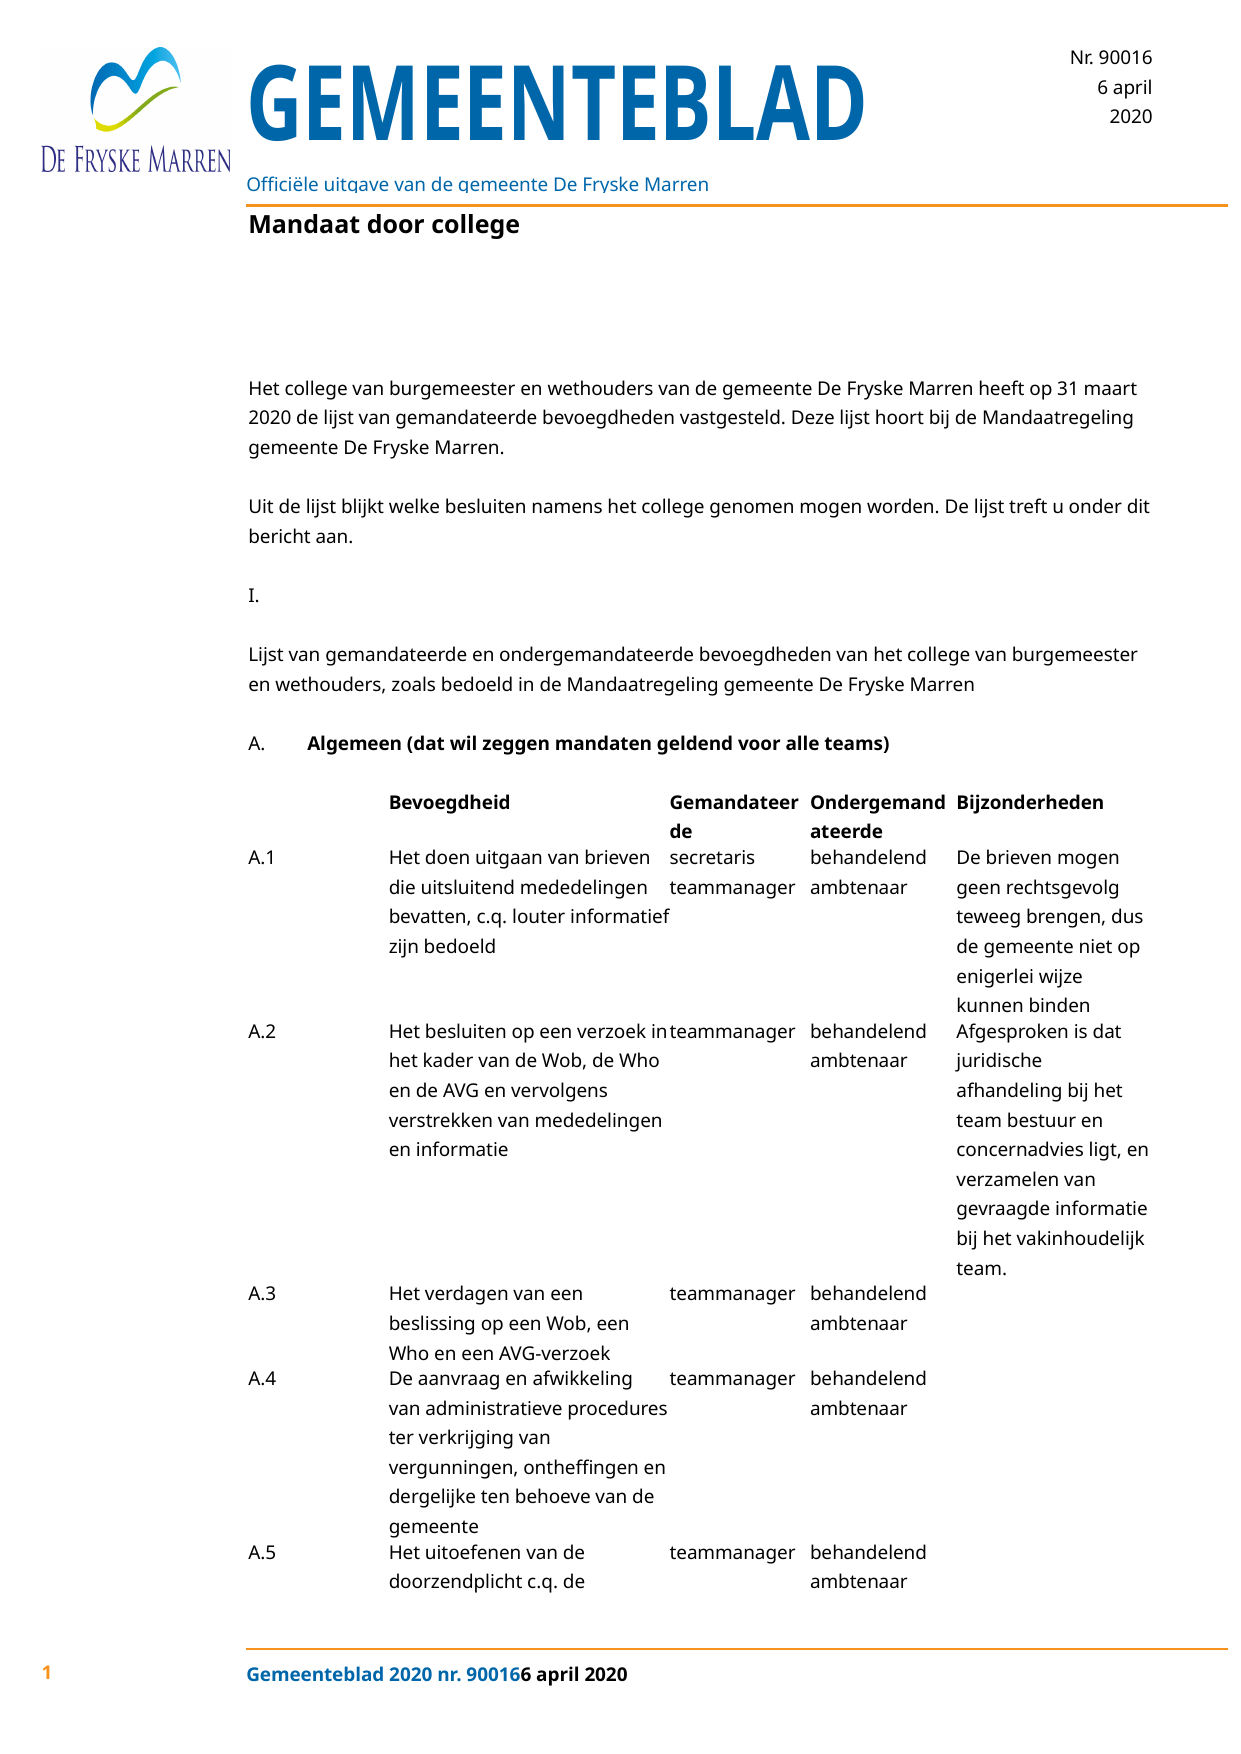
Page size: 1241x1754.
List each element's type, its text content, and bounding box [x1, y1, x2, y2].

table_cell Afgesproken is dat juridische afhandeling bij het team bestuur en concernadvies ligt, en verzamelen van gevraagde informatie bij het vakinhoudelijk team. [956, 1018, 1152, 1281]
text I. [248, 582, 1152, 608]
text Het college van burgemeester en wethouders van de gemeente De Fryske Marren heeft op 31 maart 2020 de lijst van gemandateerde bevoegdheden vastgesteld. Deze lijst hoort bij de Mandaatregeling gemeente De Fryske Marren. [248, 375, 1152, 460]
table_header Ondergemandateerde [810, 789, 956, 844]
table_cell [956, 1365, 1152, 1539]
table_cell [956, 1539, 1152, 1594]
table_cell secretaris teammanager [669, 845, 810, 1018]
table_cell A.5 [248, 1539, 388, 1594]
table_cell Het besluiten op een verzoek in het kader van de Wob, de Who en de AVG en vervolgens verstrekken van mededelingen en informatie [389, 1018, 669, 1281]
table_cell teammanager [669, 1281, 810, 1365]
table_header [248, 789, 388, 844]
table_cell behandelend ambtenaar [810, 1018, 956, 1281]
text Uit de lijst blijkt welke besluiten namens het college genomen mogen worden. De lijst treft u onder dit bericht aan. [248, 493, 1152, 548]
text Mandaat door college [248, 207, 1152, 241]
table_cell behandelend ambtenaar [810, 1539, 956, 1594]
table_cell A.2 [248, 1018, 388, 1281]
table_cell A.1 [248, 845, 388, 1018]
table_cell teammanager [669, 1018, 810, 1281]
list Algemeen (dat wil zeggen mandaten geldend voor alle teams) [248, 730, 1152, 756]
table_cell Het uitoefenen van de doorzendplicht c.q. de [389, 1539, 669, 1594]
table_cell teammanager [669, 1365, 810, 1539]
table_cell behandelend ambtenaar [810, 1281, 956, 1365]
table_header Bevoegdheid [389, 789, 669, 844]
text Lijst van gemandateerde en ondergemandateerde bevoegdheden van het college van burgemeester en wethouders, zoals bedoeld in de Mandaatregeling gemeente De Fryske Marren [248, 641, 1152, 696]
table_header Bijzonderheden [956, 789, 1152, 844]
table_cell behandelend ambtenaar [810, 1365, 956, 1539]
table_header Gemandateerde [669, 789, 810, 844]
table_cell behandelend ambtenaar [810, 845, 956, 1018]
table_cell Het doen uitgaan van brieven die uitsluitend mededelingen bevatten, c.q. louter informatief zijn bedoeld [389, 845, 669, 1018]
table_cell teammanager [669, 1539, 810, 1594]
table_cell [956, 1281, 1152, 1365]
table_cell A.3 [248, 1281, 388, 1365]
picture [41, 47, 231, 172]
table_cell De aanvraag en afwikkeling van administratieve procedures ter verkrijging van vergunningen, ontheffingen en dergelijke ten behoeve van de gemeente [389, 1365, 669, 1539]
table_cell Het verdagen van een beslissing op een Wob, een Who en een AVG-verzoek [389, 1281, 669, 1365]
table_cell A.4 [248, 1365, 388, 1539]
table_cell De brieven mogen geen rechtsgevolg teweeg brengen, dus de gemeente niet op enigerlei wijze kunnen binden [956, 845, 1152, 1018]
